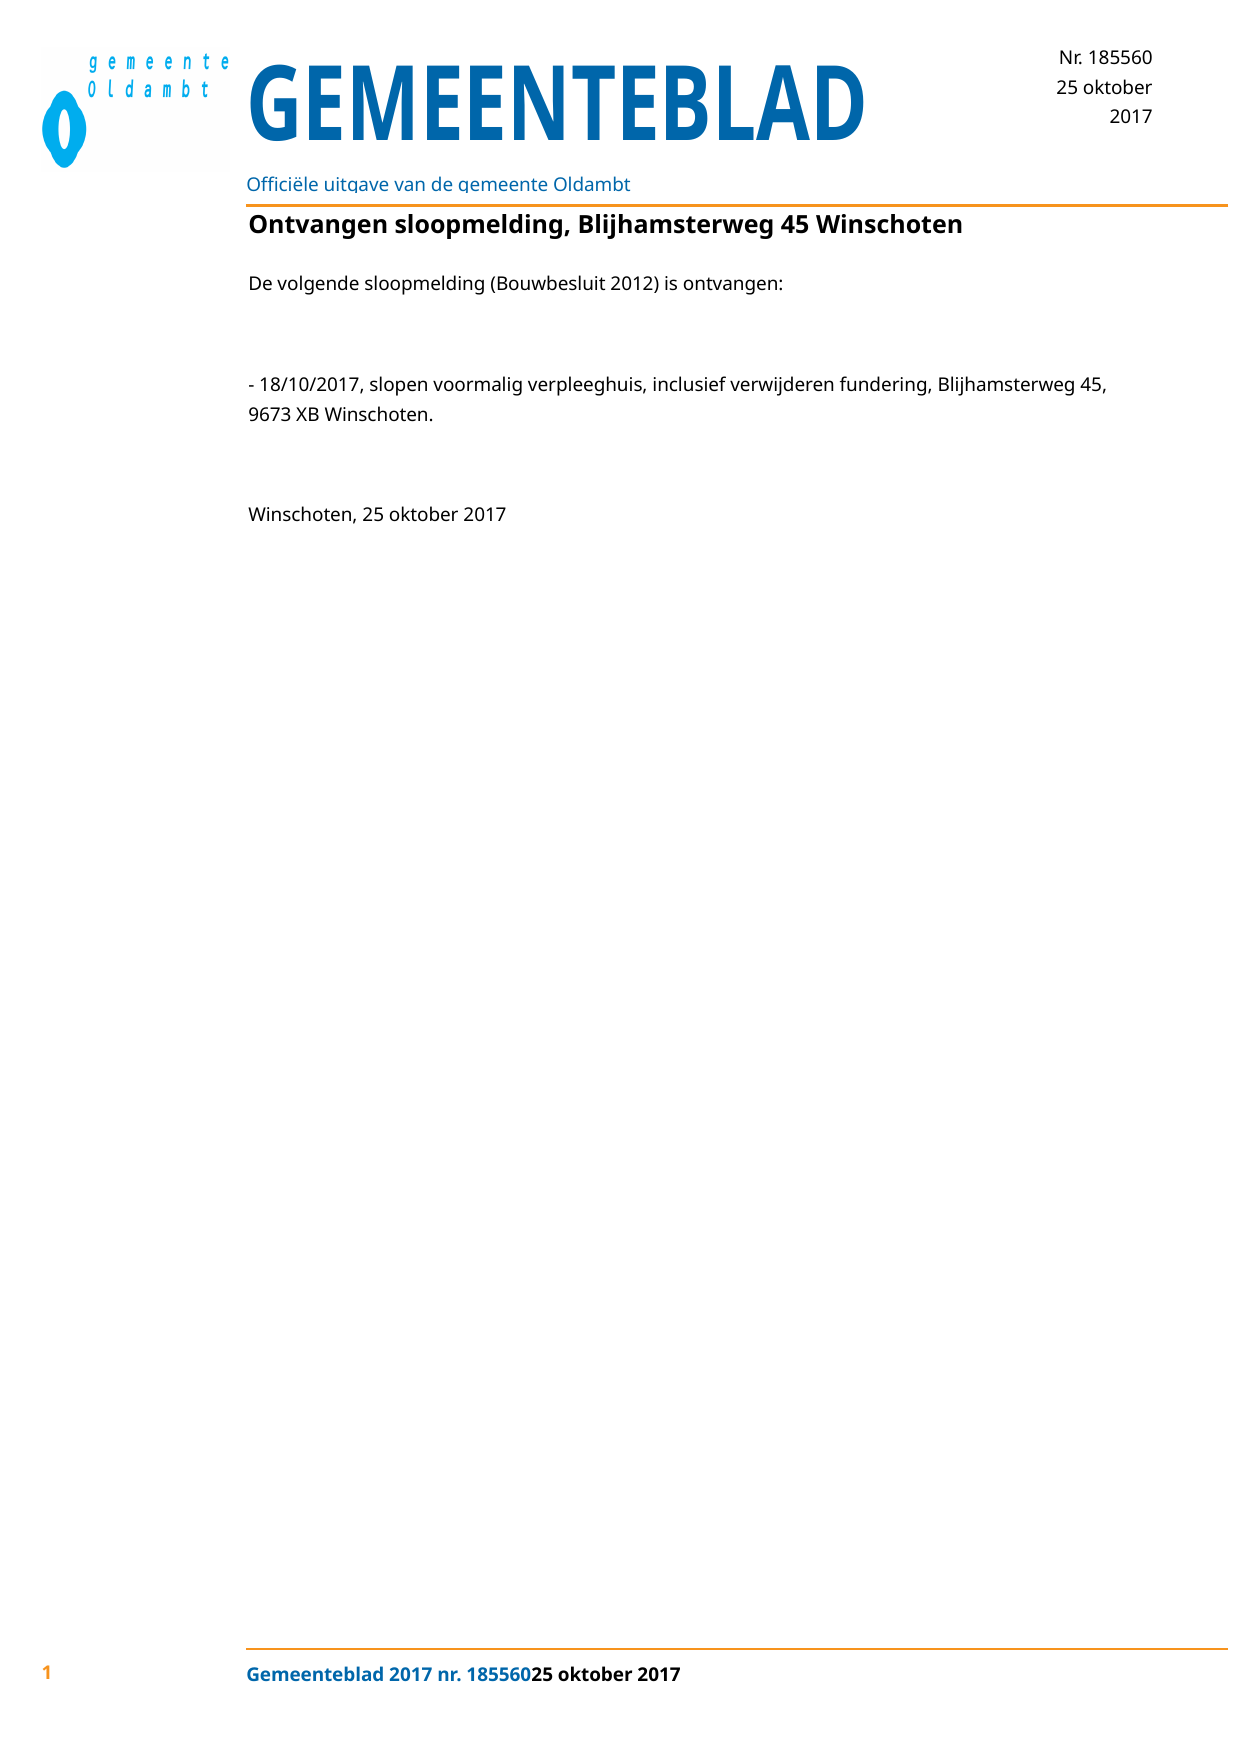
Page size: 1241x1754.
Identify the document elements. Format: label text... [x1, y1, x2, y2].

text Ontvangen sloopmelding, Blijhamsterweg 45 Winschoten [248, 207, 1152, 241]
picture [41, 47, 231, 172]
text De volgende sloopmelding (Bouwbesluit 2012) is ontvangen: [248, 270, 1152, 296]
text Winschoten, 25 oktober 2017 [248, 502, 1152, 527]
text - 18/10/2017, slopen voormalig verpleeghuis, inclusief verwijderen fundering, Blijhamsterweg 45, 9673 XB Winschoten. [248, 371, 1152, 426]
